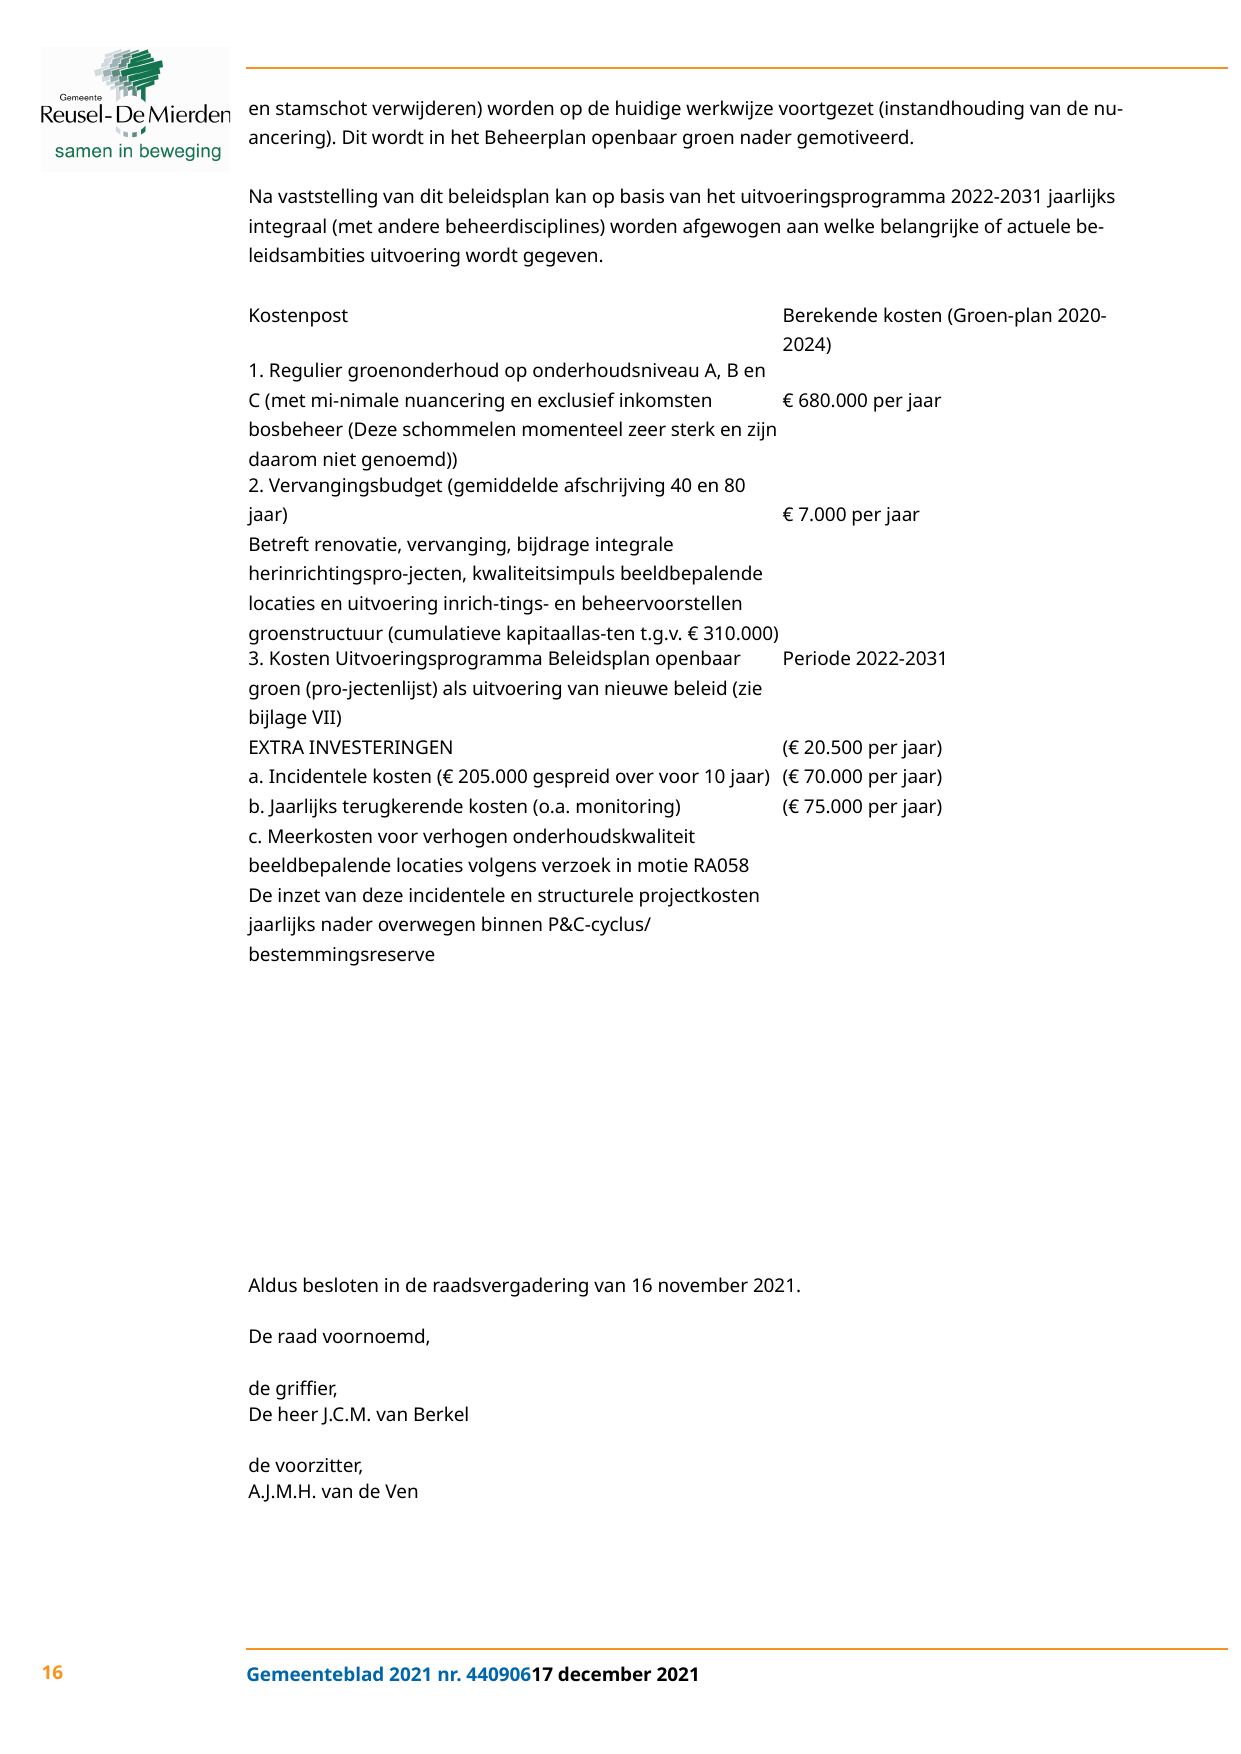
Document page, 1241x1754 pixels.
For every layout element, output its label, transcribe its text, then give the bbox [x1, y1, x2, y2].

text De heer J.C.M. van Berkel [248, 1401, 1152, 1427]
table_header Berekende kosten (Groen-plan 2020-2024) [783, 302, 1152, 357]
text en stamschot verwijderen) worden op de huidige werkwijze voortgezet (instandhouding van de nu-ancering). Dit wordt in het Beheerplan openbaar groen nader gemotiveerd. [248, 95, 1152, 150]
table_header Kostenpost [248, 302, 782, 357]
text de griffier, [248, 1375, 1152, 1401]
table_cell € 680.000 per jaar [783, 357, 1152, 472]
text Aldus besloten in de raadsvergadering van 16 november 2021. [248, 1272, 1152, 1298]
table_cell € 7.000 per jaar [783, 472, 1152, 645]
text Na vaststelling van dit beleidsplan kan op basis van het uitvoeringsprogramma 2022-2031 jaarlijks integraal (met andere beheerdisciplines) worden afgewogen aan welke belangrijke of actuele be-leidsambities uitvoering wordt gegeven. [248, 183, 1152, 268]
text A.J.M.H. van de Ven [248, 1478, 1152, 1504]
table_cell Periode 2022-2031 (€ 20.500 per jaar) (€ 70.000 per jaar) (€ 75.000 per jaar) [783, 645, 1152, 967]
text De raad voornoemd, [248, 1324, 1152, 1349]
table_cell 3. Kosten Uitvoeringsprogramma Beleidsplan openbaar groen (pro-jectenlijst) als uitvoering van nieuwe beleid (zie bijlage VII) EXTRA INVESTERINGEN a. Incidentele kosten (€ 205.000 gespreid over voor 10 jaar) b. Jaarlijks terugkerende kosten (o.a. monitoring) c. Meerkosten voor verhogen onderhoudskwaliteit beeldbepalende locaties volgens verzoek in motie RA058 De inzet van deze incidentele en structurele projectkosten jaarlijks nader overwegen binnen P&C-cyclus/ bestemmingsreserve [248, 645, 782, 967]
picture [41, 47, 231, 172]
text de voorzitter, [248, 1452, 1152, 1478]
table_cell 1. Regulier groenonderhoud op onderhoudsniveau A, B en C (met mi-nimale nuancering en exclusief inkomsten bosbeheer (Deze schommelen momenteel zeer sterk en zijn daarom niet genoemd)) [248, 357, 782, 472]
table_cell 2. Vervangingsbudget (gemiddelde afschrijving 40 en 80 jaar) Betreft renovatie, vervanging, bijdrage integrale herinrichtingspro-jecten, kwaliteitsimpuls beeldbepalende locaties en uitvoering inrich-tings- en beheervoorstellen groenstructuur (cumulatieve kapitaallas-ten t.g.v. € 310.000) [248, 472, 782, 645]
